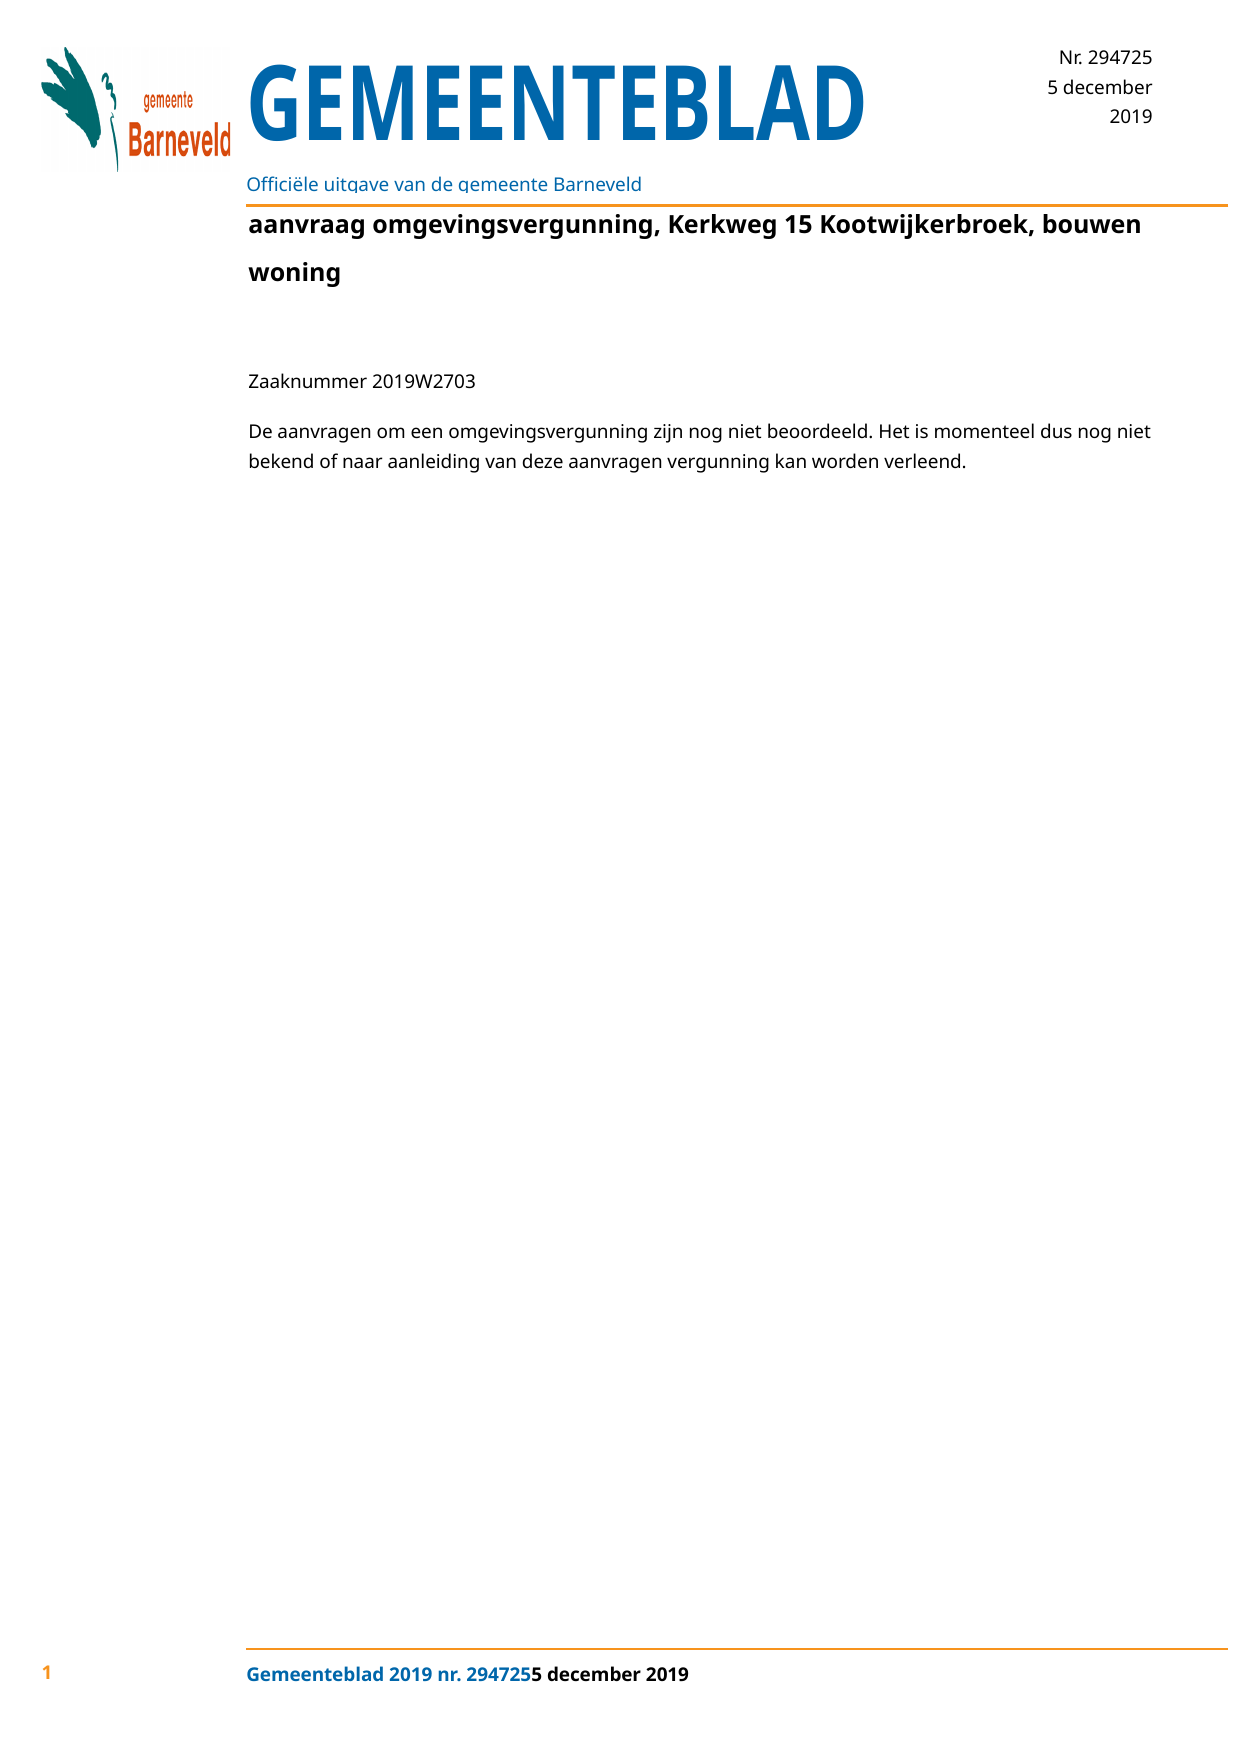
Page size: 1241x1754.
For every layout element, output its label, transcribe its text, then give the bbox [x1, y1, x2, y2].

text De aanvragen om een omgevingsvergunning zijn nog niet beoordeeld. Het is momenteel dus nog niet bekend of naar aanleiding van deze aanvragen vergunning kan worden verleend. [248, 419, 1152, 474]
picture [41, 47, 231, 172]
text Zaaknummer 2019W2703 [248, 368, 1152, 394]
text aanvraag omgevingsvergunning, Kerkweg 15 Kootwijkerbroek, bouwen woning [248, 207, 1152, 288]
